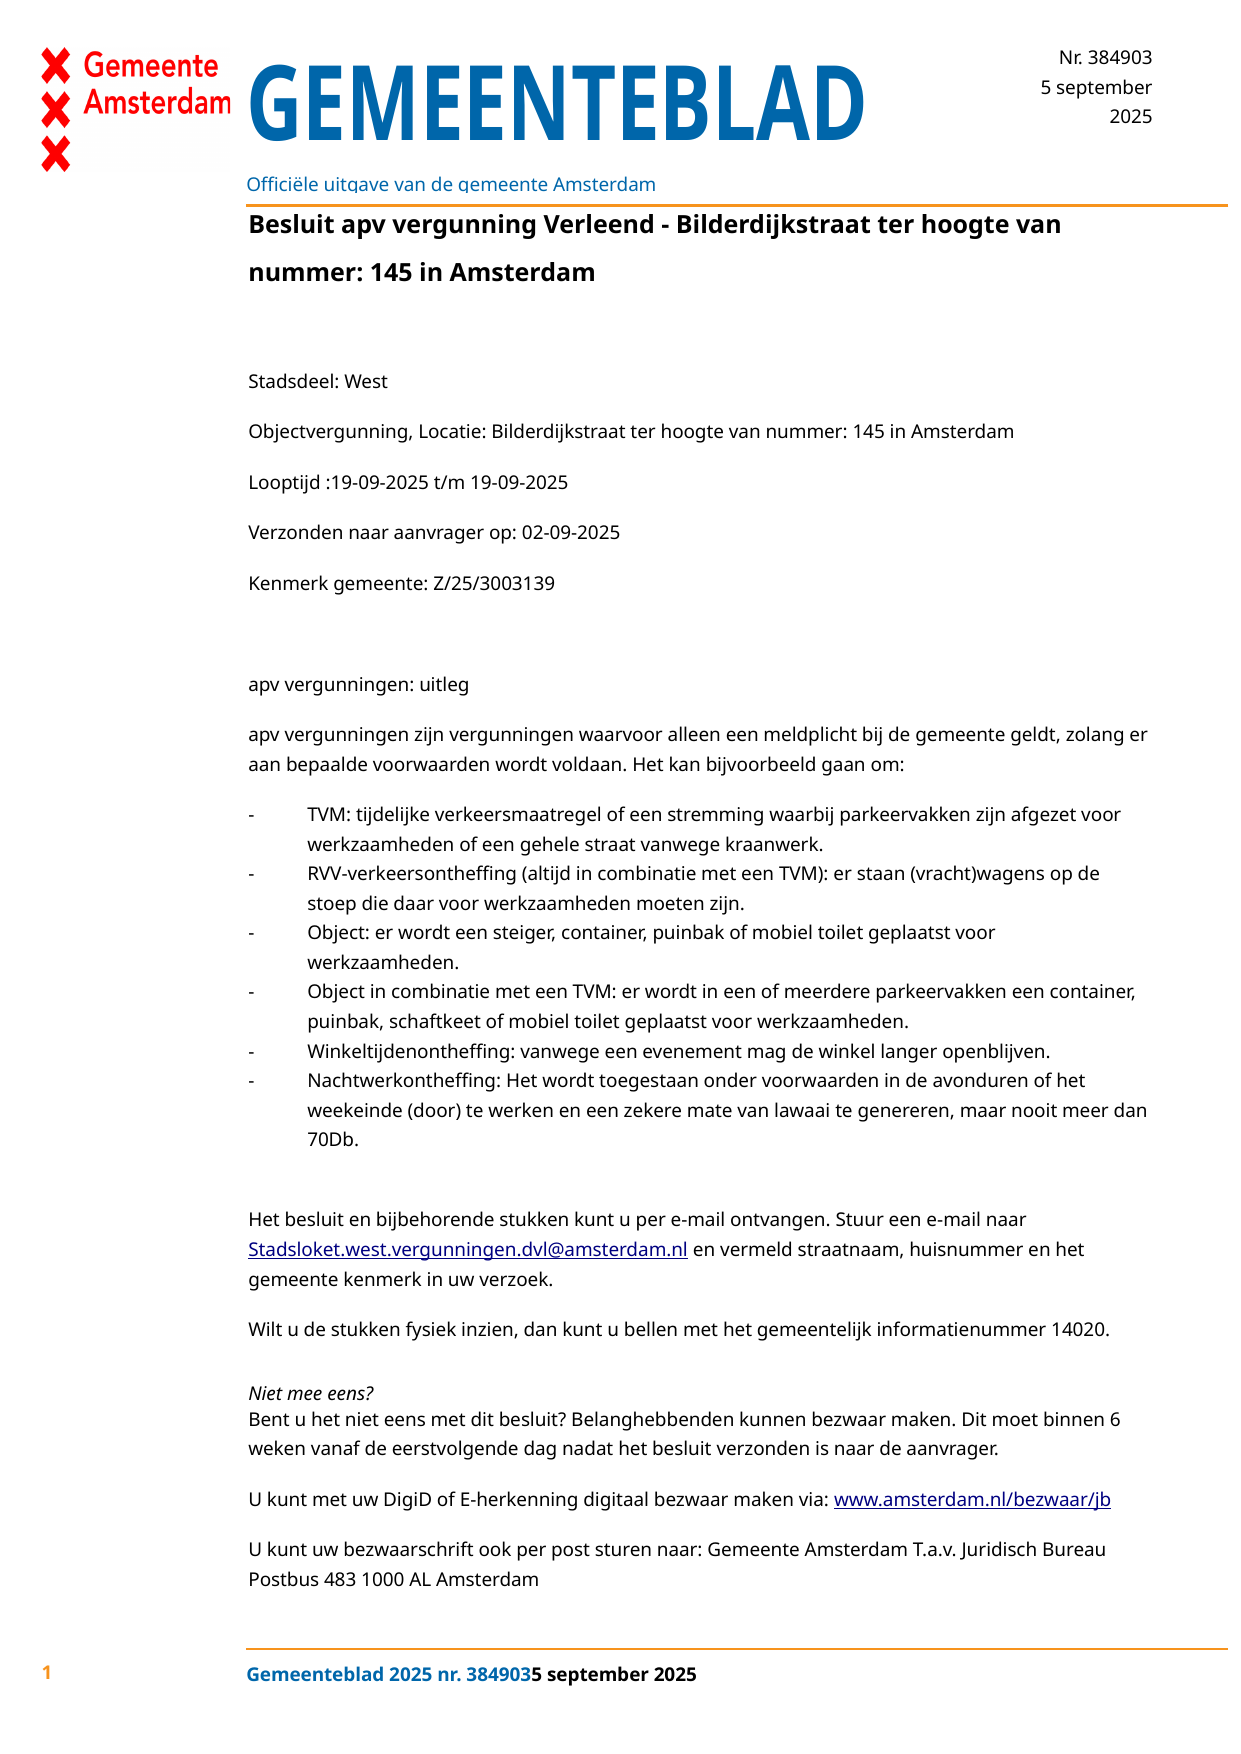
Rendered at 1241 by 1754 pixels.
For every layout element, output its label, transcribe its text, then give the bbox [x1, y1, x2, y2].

text Kenmerk gemeente: Z/25/3003139 [248, 570, 1152, 596]
text Wilt u de stukken fysiek inzien, dan kunt u bellen met het gemeentelijk informatienummer 14020. [248, 1316, 1152, 1342]
list Object: er wordt een steiger, container, puinbak of mobiel toilet geplaatst voor werkzaamheden. [248, 919, 1152, 975]
text Besluit apv vergunning Verleend - Bilderdijkstraat ter hoogte van nummer: 145 in Amsterdam [248, 207, 1152, 288]
picture [41, 47, 231, 172]
text Objectvergunning, Locatie: Bilderdijkstraat ter hoogte van nummer: 145 in Amsterdam [248, 419, 1152, 444]
text Stadsdeel: West [248, 368, 1152, 394]
text Verzonden naar aanvrager op: 02-09-2025 [248, 519, 1152, 545]
text apv vergunningen: uitleg [248, 671, 1152, 697]
list Object in combinatie met een TVM: er wordt in een of meerdere parkeervakken een container, puinbak, schaftkeet of mobiel toilet geplaatst voor werkzaamheden. [248, 979, 1152, 1034]
list TVM: tijdelijke verkeersmaatregel of een stremming waarbij parkeervakken zijn afgezet voor werkzaamheden of een gehele straat vanwege kraanwerk. [248, 801, 1152, 857]
text apv vergunningen zijn vergunningen waarvoor alleen een meldplicht bij de gemeente geldt, zolang er aan bepaalde voorwaarden wordt voldaan. Het kan bijvoorbeeld gaan om: [248, 721, 1152, 777]
text Bent u het niet eens met dit besluit? Belanghebbenden kunnen bezwaar maken. Dit moet binnen 6 weken vanaf de eerstvolgende dag nadat het besluit verzonden is naar de aanvrager. [248, 1406, 1152, 1461]
text U kunt met uw DigiD of E-herkenning digitaal bezwaar maken via: www.amsterdam.nl/bezwaar/jb [248, 1486, 1152, 1512]
text U kunt uw bezwaarschrift ook per post sturen naar: Gemeente Amsterdam T.a.v. Juridisch Bureau Postbus 483 1000 AL Amsterdam [248, 1536, 1152, 1592]
list Nachtwerkontheffing: Het wordt toegestaan onder voorwaarden in de avonduren of het weekeinde (door) te werken en een zekere mate van lawaai te genereren, maar nooit meer dan 70Db. [248, 1067, 1152, 1152]
text Niet mee eens? [248, 1380, 1152, 1406]
list Winkeltijdenontheffing: vanwege een evenement mag de winkel langer openblijven. [248, 1038, 1152, 1064]
text Het besluit en bijbehorende stukken kunt u per e-mail ontvangen. Stuur een e-mail naar Stadsloket.west.vergunningen.dvl@amsterdam.nl en vermeld straatnaam, huisnummer en het gemeente kenmerk in uw verzoek. [248, 1207, 1152, 1292]
text Looptijd :19-09-2025 t/m 19-09-2025 [248, 469, 1152, 495]
list RVV-verkeersontheffing (altijd in combinatie met een TVM): er staan (vracht)wagens op de stoep die daar voor werkzaamheden moeten zijn. [248, 860, 1152, 916]
